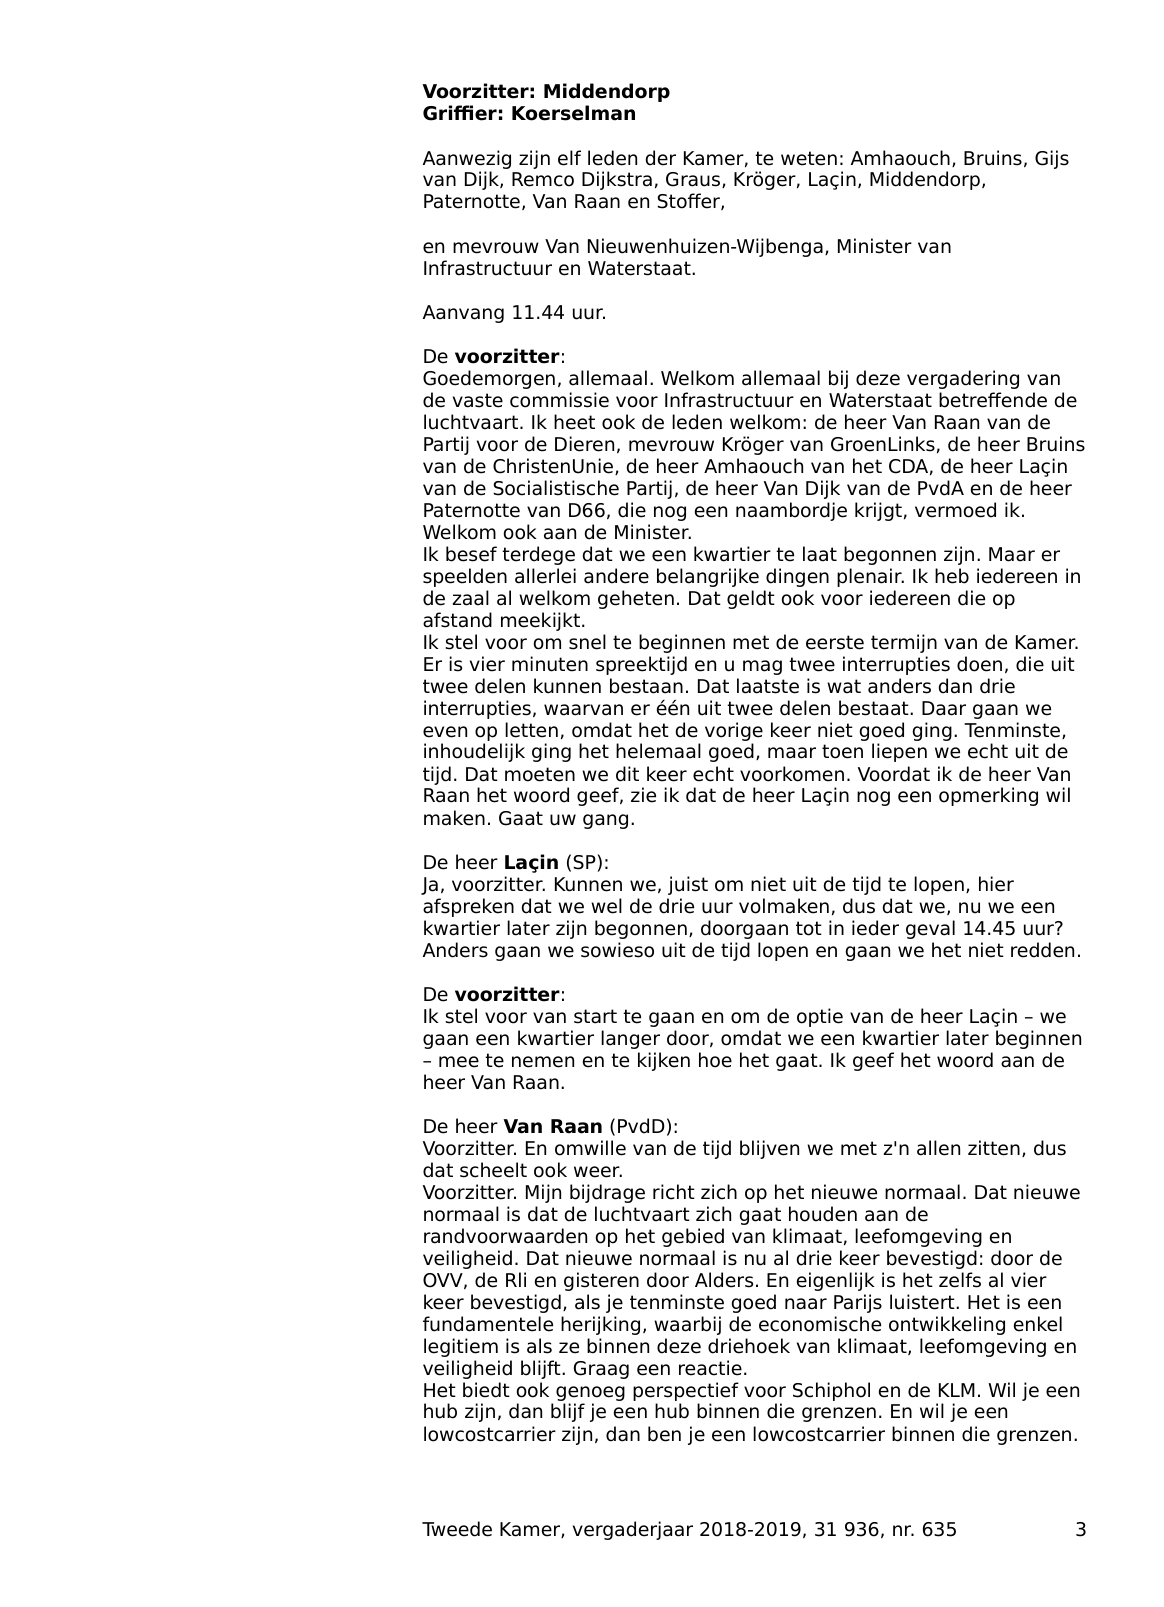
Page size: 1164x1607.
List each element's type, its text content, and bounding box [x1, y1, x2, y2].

text Aanvang 11.44 uur. [422, 302, 1087, 324]
text Aanwezig zijn elf leden der Kamer, te weten: Amhaouch, Bruins, Gijs van Dijk, Remco Dijkstra, Graus, Kröger, Laçin, Middendorp, Paternotte, Van Raan en Stoffer, [422, 147, 1087, 213]
text Ja, voorzitter. Kunnen we, juist om niet uit de tijd te lopen, hier afspreken dat we wel de drie uur volmaken, dus dat we, nu we een kwartier later zijn begonnen, doorgaan tot in ieder geval 14.45 uur? Anders gaan we sowieso uit de tijd lopen en gaan we het niet redden. [422, 873, 1087, 961]
text De voorzitter: [422, 984, 1087, 1006]
text Ik besef terdege dat we een kwartier te laat begonnen zijn. Maar er speelden allerlei andere belangrijke dingen plenair. Ik heb iedereen in de zaal al welkom geheten. Dat geldt ook voor iedereen die op afstand meekijkt. [422, 544, 1087, 632]
text en mevrouw Van Nieuwenhuizen-Wijbenga, Minister van Infrastructuur en Waterstaat. [422, 236, 1087, 279]
text Griffier: Koerselman [422, 103, 1087, 125]
text Voorzitter: Middendorp [422, 81, 1087, 103]
text Ik stel voor om snel te beginnen met de eerste termijn van de Kamer. Er is vier minuten spreektijd en u mag twee interrupties doen, die uit twee delen kunnen bestaan. Dat laatste is wat anders dan drie interrupties, waarvan er één uit twee delen bestaat. Daar gaan we even op letten, omdat het de vorige keer niet goed ging. Tenminste, inhoudelijk ging het helemaal goed, maar toen liepen we echt uit de tijd. Dat moeten we dit keer echt voorkomen. Voordat ik de heer Van Raan het woord geef, zie ik dat de heer Laçin nog een opmerking wil maken. Gaat uw gang. [422, 632, 1087, 829]
text Goedemorgen, allemaal. Welkom allemaal bij deze vergadering van de vaste commissie voor Infrastructuur en Waterstaat betreffende de luchtvaart. Ik heet ook de leden welkom: de heer Van Raan van de Partij voor de Dieren, mevrouw Kröger van GroenLinks, de heer Bruins van de ChristenUnie, de heer Amhaouch van het CDA, de heer Laçin van de Socialistische Partij, de heer Van Dijk van de PvdA en de heer Paternotte van D66, die nog een naambordje krijgt, vermoed ik. Welkom ook aan de Minister. [422, 368, 1087, 544]
text Ik stel voor van start te gaan en om de optie van de heer Laçin – we gaan een kwartier langer door, omdat we een kwartier later beginnen – mee te nemen en te kijken hoe het gaat. Ik geef het woord aan de heer Van Raan. [422, 1006, 1087, 1093]
text Het biedt ook genoeg perspectief voor Schiphol en de KLM. Wil je een hub zijn, dan blijf je een hub binnen die grenzen. En wil je een lowcostcarrier zijn, dan ben je een lowcostcarrier binnen die grenzen. [422, 1379, 1087, 1445]
text Voorzitter. Mijn bijdrage richt zich op het nieuwe normaal. Dat nieuwe normaal is dat de luchtvaart zich gaat houden aan de randvoorwaarden op het gebied van klimaat, leefomgeving en veiligheid. Dat nieuwe normaal is nu al drie keer bevestigd: door de OVV, de Rli en gisteren door Alders. En eigenlijk is het zelfs al vier keer bevestigd, als je tenminste goed naar Parijs luistert. Het is een fundamentele herijking, waarbij de economische ontwikkeling enkel legitiem is als ze binnen deze driehoek van klimaat, leefomgeving en veiligheid blijft. Graag een reactie. [422, 1182, 1087, 1379]
text De heer Van Raan (PvdD): [422, 1116, 1087, 1138]
text De heer Laçin (SP): [422, 852, 1087, 873]
text Voorzitter. En omwille van de tijd blijven we met z'n allen zitten, dus dat scheelt ook weer. [422, 1138, 1087, 1182]
text De voorzitter: [422, 346, 1087, 368]
